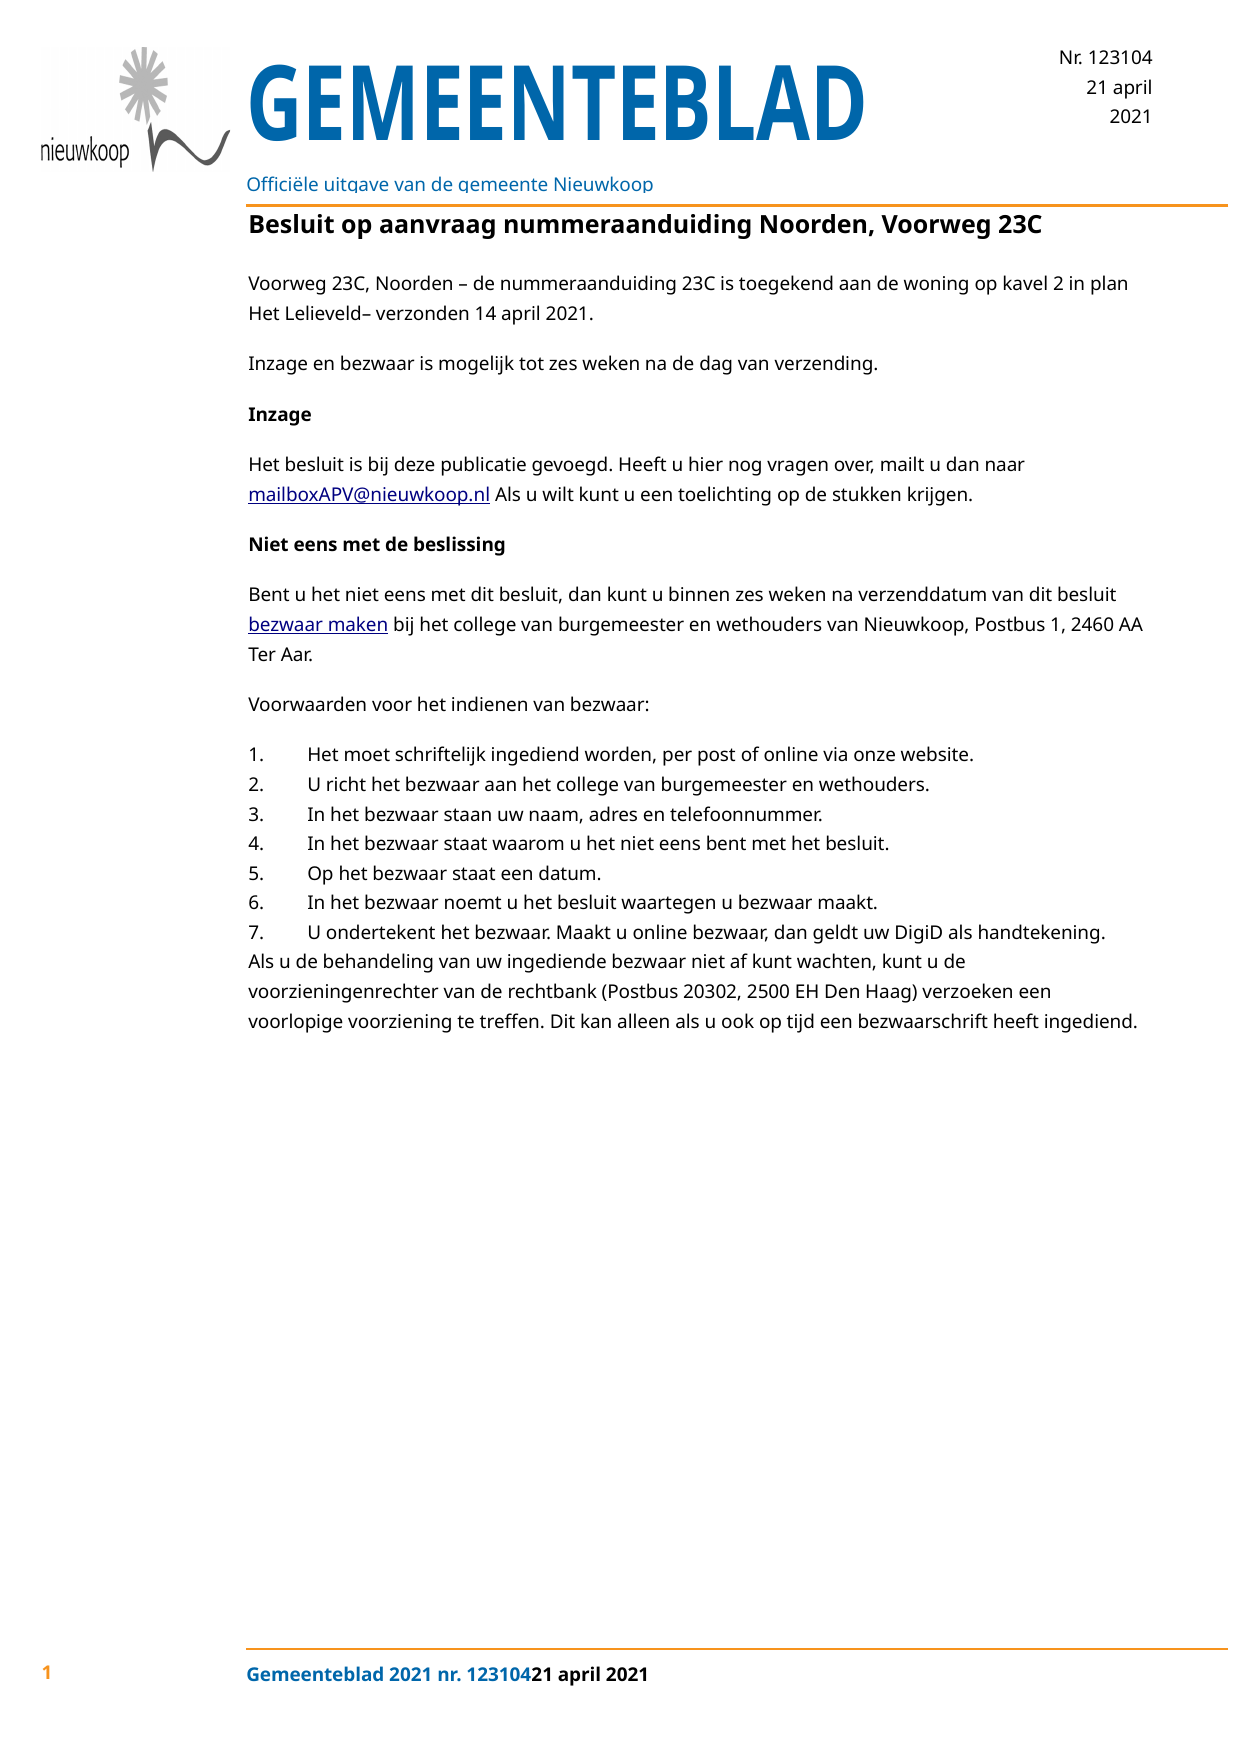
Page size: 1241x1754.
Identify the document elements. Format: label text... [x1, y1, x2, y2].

text Bent u het niet eens met dit besluit, dan kunt u binnen zes weken na verzenddatum van dit besluit bezwaar maken bij het college van burgemeester en wethouders van Nieuwkoop, Postbus 1, 2460 AA Ter Aar. [248, 582, 1152, 666]
list In het bezwaar staan uw naam, adres en telefoonnummer. [248, 801, 1152, 826]
picture [41, 47, 231, 172]
text Inzage [248, 401, 1152, 426]
list U richt het bezwaar aan het college van burgemeester en wethouders. [248, 771, 1152, 797]
text Besluit op aanvraag nummeraanduiding Noorden, Voorweg 23C [248, 207, 1152, 241]
text Voorwaarden voor het indienen van bezwaar: [248, 691, 1152, 717]
text Voorweg 23C, Noorden – de nummeraanduiding 23C is toegekend aan de woning op kavel 2 in plan Het Lelieveld– verzonden 14 april 2021. [248, 270, 1152, 326]
list In het bezwaar noemt u het besluit waartegen u bezwaar maakt. [248, 889, 1152, 915]
list Op het bezwaar staat een datum. [248, 860, 1152, 886]
text Als u de behandeling van uw ingediende bezwaar niet af kunt wachten, kunt u de voorzieningenrechter van de rechtbank (Postbus 20302, 2500 EH Den Haag) verzoeken een voorlopige voorziening te treffen. Dit kan alleen als u ook op tijd een bezwaarschrift heeft ingediend. [248, 949, 1152, 1033]
text Het besluit is bij deze publicatie gevoegd. Heeft u hier nog vragen over, mailt u dan naar mailboxAPV@nieuwkoop.nl Als u wilt kunt u een toelichting op de stukken krijgen. [248, 451, 1152, 506]
list In het bezwaar staat waarom u het niet eens bent met het besluit. [248, 830, 1152, 856]
text Inzage en bezwaar is mogelijk tot zes weken na de dag van verzending. [248, 350, 1152, 376]
list Het moet schriftelijk ingediend worden, per post of online via onze website. [248, 742, 1152, 767]
text Niet eens met de beslissing [248, 531, 1152, 557]
list U ondertekent het bezwaar. Maakt u online bezwaar, dan geldt uw DigiD als handtekening. [248, 919, 1152, 945]
